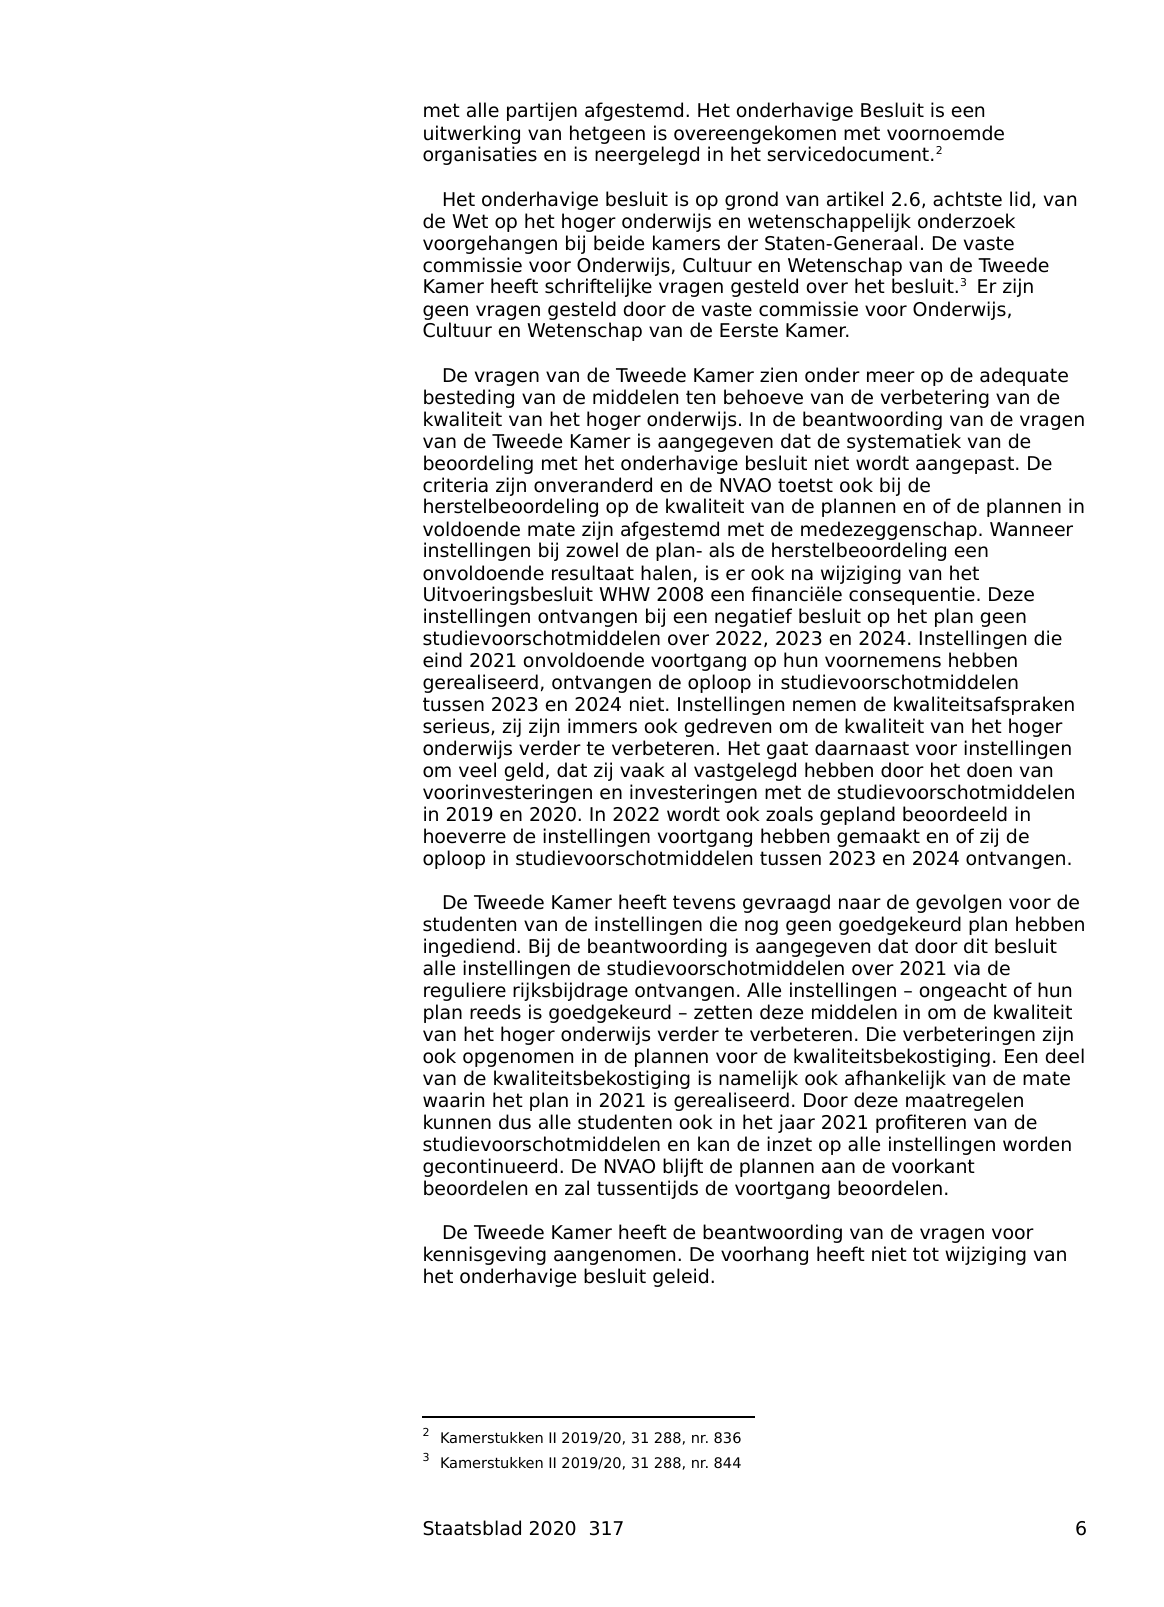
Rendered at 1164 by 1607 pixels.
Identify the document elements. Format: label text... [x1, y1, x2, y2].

text Kamerstukken II 2019/20, 31 288, nr. 836 [422, 1426, 1087, 1448]
text met alle partijen afgestemd. Het onderhavige Besluit is een uitwerking van hetgeen is overeengekomen met voornoemde organisaties en is neergelegd in het servicedocument. [422, 100, 1087, 166]
text De Tweede Kamer heeft de beantwoording van de vragen voor kennisgeving aangenomen. De voorhang heeft niet tot wijziging van het onderhavige besluit geleid. [422, 1222, 1087, 1288]
text De Tweede Kamer heeft tevens gevraagd naar de gevolgen voor de studenten van de instellingen die nog geen goedgekeurd plan hebben ingediend. Bij de beantwoording is aangegeven dat door dit besluit alle instellingen de studievoorschotmiddelen over 2021 via de reguliere rijksbijdrage ontvangen. Alle instellingen – ongeacht of hun plan reeds is goedgekeurd – zetten deze middelen in om de kwaliteit van het hoger onderwijs verder te verbeteren. Die verbeteringen zijn ook opgenomen in de plannen voor de kwaliteitsbekostiging. Een deel van de kwaliteitsbekostiging is namelijk ook afhankelijk van de mate waarin het plan in 2021 is gerealiseerd. Door deze maatregelen kunnen dus alle studenten ook in het jaar 2021 profiteren van de studievoorschotmiddelen en kan de inzet op alle instellingen worden gecontinueerd. De NVAO blijft de plannen aan de voorkant beoordelen en zal tussentijds de voortgang beoordelen. [422, 892, 1087, 1200]
text Het onderhavige besluit is op grond van artikel 2.6, achtste lid, van de Wet op het hoger onderwijs en wetenschappelijk onderzoek voorgehangen bij beide kamers der Staten-Generaal. De vaste commissie voor Onderwijs, Cultuur en Wetenschap van de Tweede Kamer heeft schriftelijke vragen gesteld over het besluit. Er zijn geen vragen gesteld door de vaste commissie voor Onderwijs, Cultuur en Wetenschap van de Eerste Kamer. [422, 188, 1087, 342]
text Kamerstukken II 2019/20, 31 288, nr. 844 [422, 1451, 1087, 1473]
text De vragen van de Tweede Kamer zien onder meer op de adequate besteding van de middelen ten behoeve van de verbetering van de kwaliteit van het hoger onderwijs. In de beantwoording van de vragen van de Tweede Kamer is aangegeven dat de systematiek van de beoordeling met het onderhavige besluit niet wordt aangepast. De criteria zijn onveranderd en de NVAO toetst ook bij de herstelbeoordeling op de kwaliteit van de plannen en of de plannen in voldoende mate zijn afgestemd met de medezeggenschap. Wanneer instellingen bij zowel de plan- als de herstelbeoordeling een onvoldoende resultaat halen, is er ook na wijziging van het Uitvoeringsbesluit WHW 2008 een financiële consequentie. Deze instellingen ontvangen bij een negatief besluit op het plan geen studievoorschotmiddelen over 2022, 2023 en 2024. Instellingen die eind 2021 onvoldoende voortgang op hun voornemens hebben gerealiseerd, ontvangen de oploop in studievoorschotmiddelen tussen 2023 en 2024 niet. Instellingen nemen de kwaliteitsafspraken serieus, zij zijn immers ook gedreven om de kwaliteit van het hoger onderwijs verder te verbeteren. Het gaat daarnaast voor instellingen om veel geld, dat zij vaak al vastgelegd hebben door het doen van voorinvesteringen en investeringen met de studievoorschotmiddelen in 2019 en 2020. In 2022 wordt ook zoals gepland beoordeeld in hoeverre de instellingen voortgang hebben gemaakt en of zij de oploop in studievoorschotmiddelen tussen 2023 en 2024 ontvangen. [422, 364, 1087, 870]
